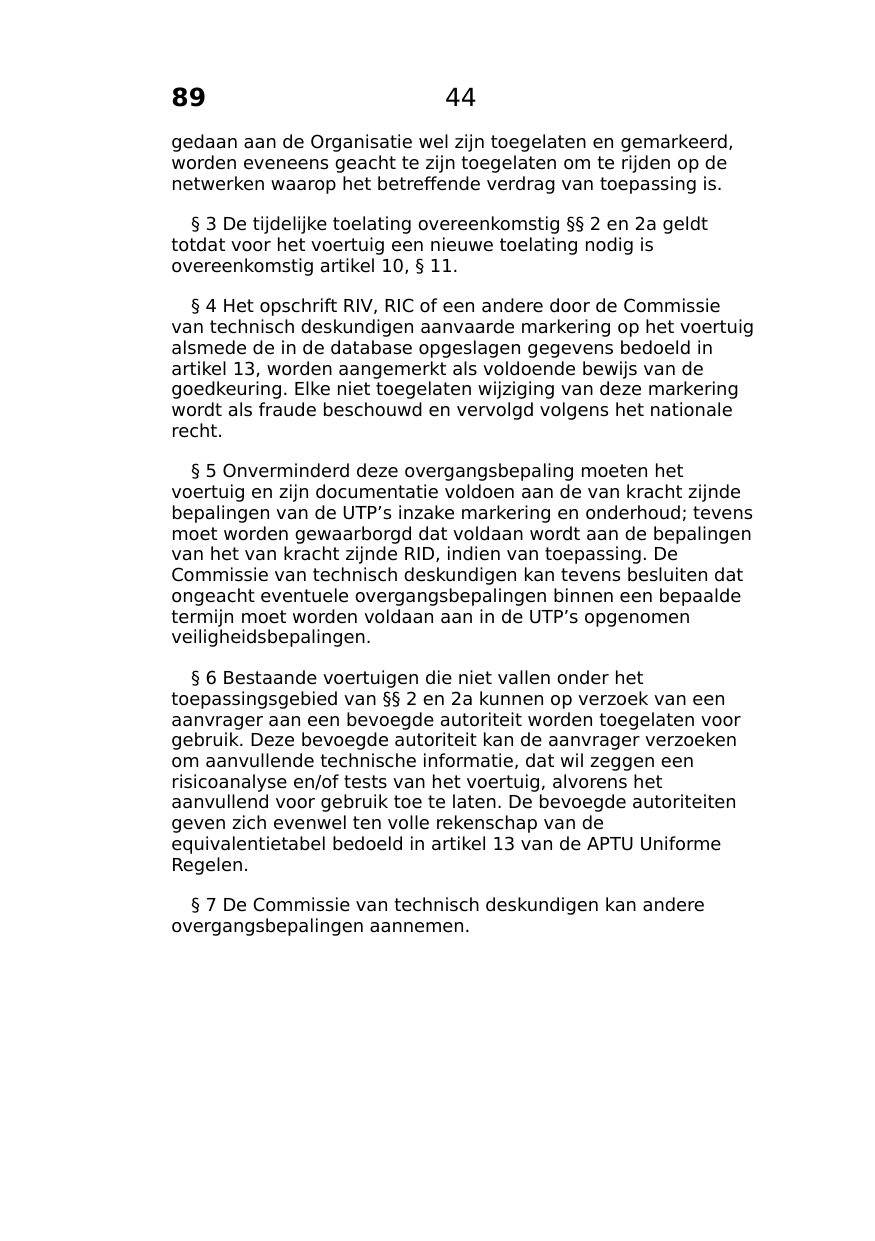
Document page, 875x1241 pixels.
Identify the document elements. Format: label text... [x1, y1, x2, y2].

text gedaan aan de Organisatie wel zijn toegelaten en gemarkeerd, worden eveneens geacht te zijn toegelaten om te rijden op de netwerken waarop het betreffende verdrag van toepassing is. [171, 132, 756, 194]
text § 5 Onverminderd deze overgangsbepaling moeten het voertuig en zijn documentatie voldoen aan de van kracht zijnde bepalingen van de UTP’s inzake markering en onderhoud; tevens moet worden gewaarborgd dat voldaan wordt aan de bepalingen van het van kracht zijnde RID, indien van toepassing. De Commissie van technisch deskundigen kan tevens besluiten dat ongeacht eventuele overgangsbepalingen binnen een bepaalde termijn moet worden voldaan aan in de UTP’s opgenomen veiligheidsbepalingen. [171, 461, 756, 648]
text § 3 De tijdelijke toelating overeenkomstig §§ 2 en 2a geldt totdat voor het voertuig een nieuwe toelating nodig is overeenkomstig artikel 10, § 11. [171, 214, 756, 276]
text § 4 Het opschrift RIV, RIC of een andere door de Commissie van technisch deskundigen aanvaarde markering op het voertuig alsmede de in de database opgeslagen gegevens bedoeld in artikel 13, worden aangemerkt als voldoende bewijs van de goedkeuring. Elke niet toegelaten wijziging van deze markering wordt als fraude beschouwd en vervolgd volgens het nationale recht. [171, 296, 756, 441]
text § 7 De Commissie van technisch deskundigen kan andere overgangsbepalingen aannemen. [171, 895, 756, 937]
text § 6 Bestaande voertuigen die niet vallen onder het toepassingsgebied van §§ 2 en 2a kunnen op verzoek van een aanvrager aan een bevoegde autoriteit worden toegelaten voor gebruik. Deze bevoegde autoriteit kan de aanvrager verzoeken om aanvullende technische informatie, dat wil zeggen een risicoanalyse en/of tests van het voertuig, alvorens het aanvullend voor gebruik toe te laten. De bevoegde autoriteiten geven zich evenwel ten volle rekenschap van de equivalentietabel bedoeld in artikel 13 van de APTU Uniforme Regelen. [171, 668, 756, 875]
